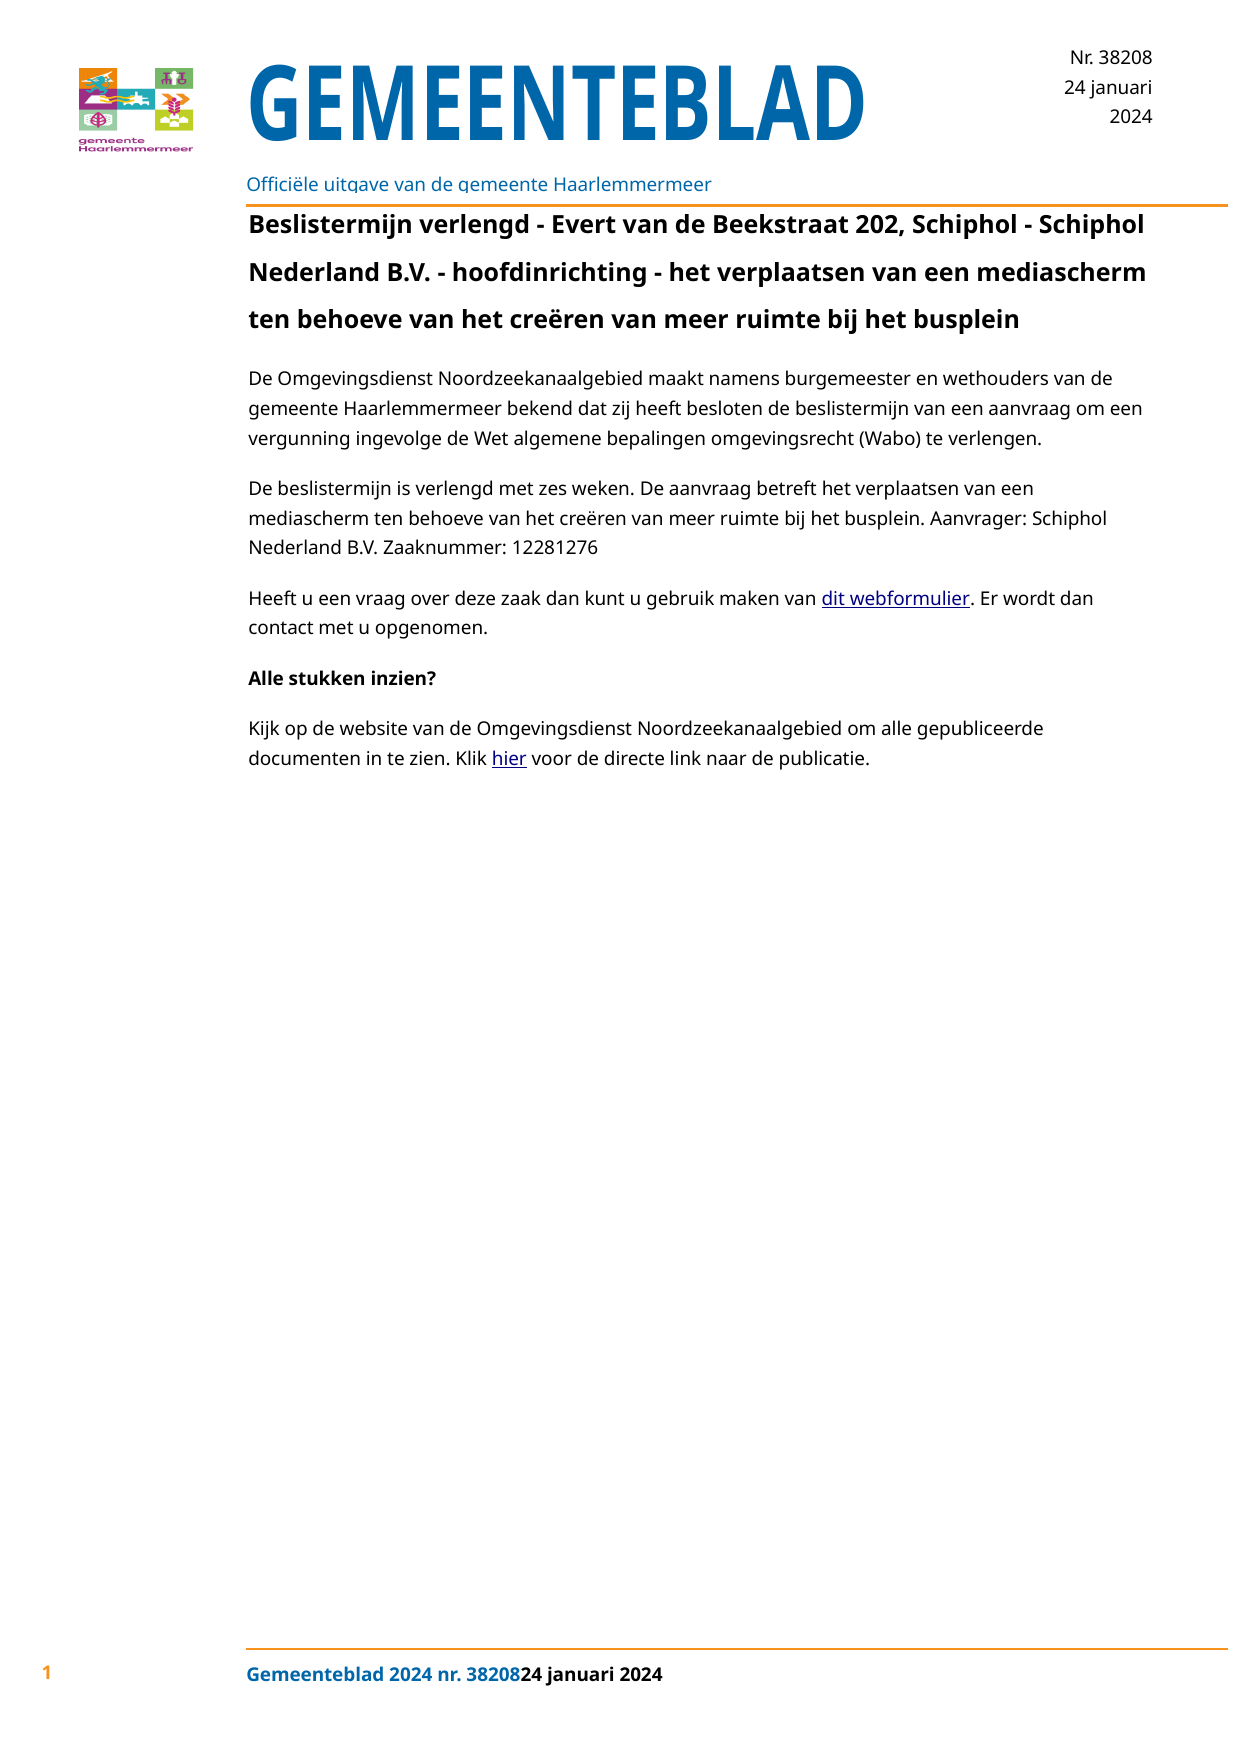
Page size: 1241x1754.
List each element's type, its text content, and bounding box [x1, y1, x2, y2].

text Alle stukken inzien? [248, 665, 1152, 690]
text De Omgevingsdienst Noordzeekanaalgebied maakt namens burgemeester en wethouders van de gemeente Haarlemmermeer bekend dat zij heeft besloten de beslistermijn van een aanvraag om een vergunning ingevolge de Wet algemene bepalingen omgevingsrecht (Wabo) te verlengen. [248, 366, 1152, 450]
text De beslistermijn is verlengd met zes weken. De aanvraag betreft het verplaatsen van een mediascherm ten behoeve van het creëren van meer ruimte bij het busplein. Aanvrager: Schiphol Nederland B.V. Zaaknummer: 12281276 [248, 475, 1152, 560]
text Heeft u een vraag over deze zaak dan kunt u gebruik maken van dit webformulier. Er wordt dan contact met u opgenomen. [248, 585, 1152, 640]
picture [41, 47, 231, 172]
text Beslistermijn verlengd - Evert van de Beekstraat 202, Schiphol - Schiphol Nederland B.V. - hoofdinrichting - het verplaatsen van een mediascherm ten behoeve van het creëren van meer ruimte bij het busplein [248, 207, 1152, 336]
text Kijk op de website van de Omgevingsdienst Noordzeekanaalgebied om alle gepubliceerde documenten in te zien. Klik hier voor de directe link naar de publicatie. [248, 715, 1152, 770]
